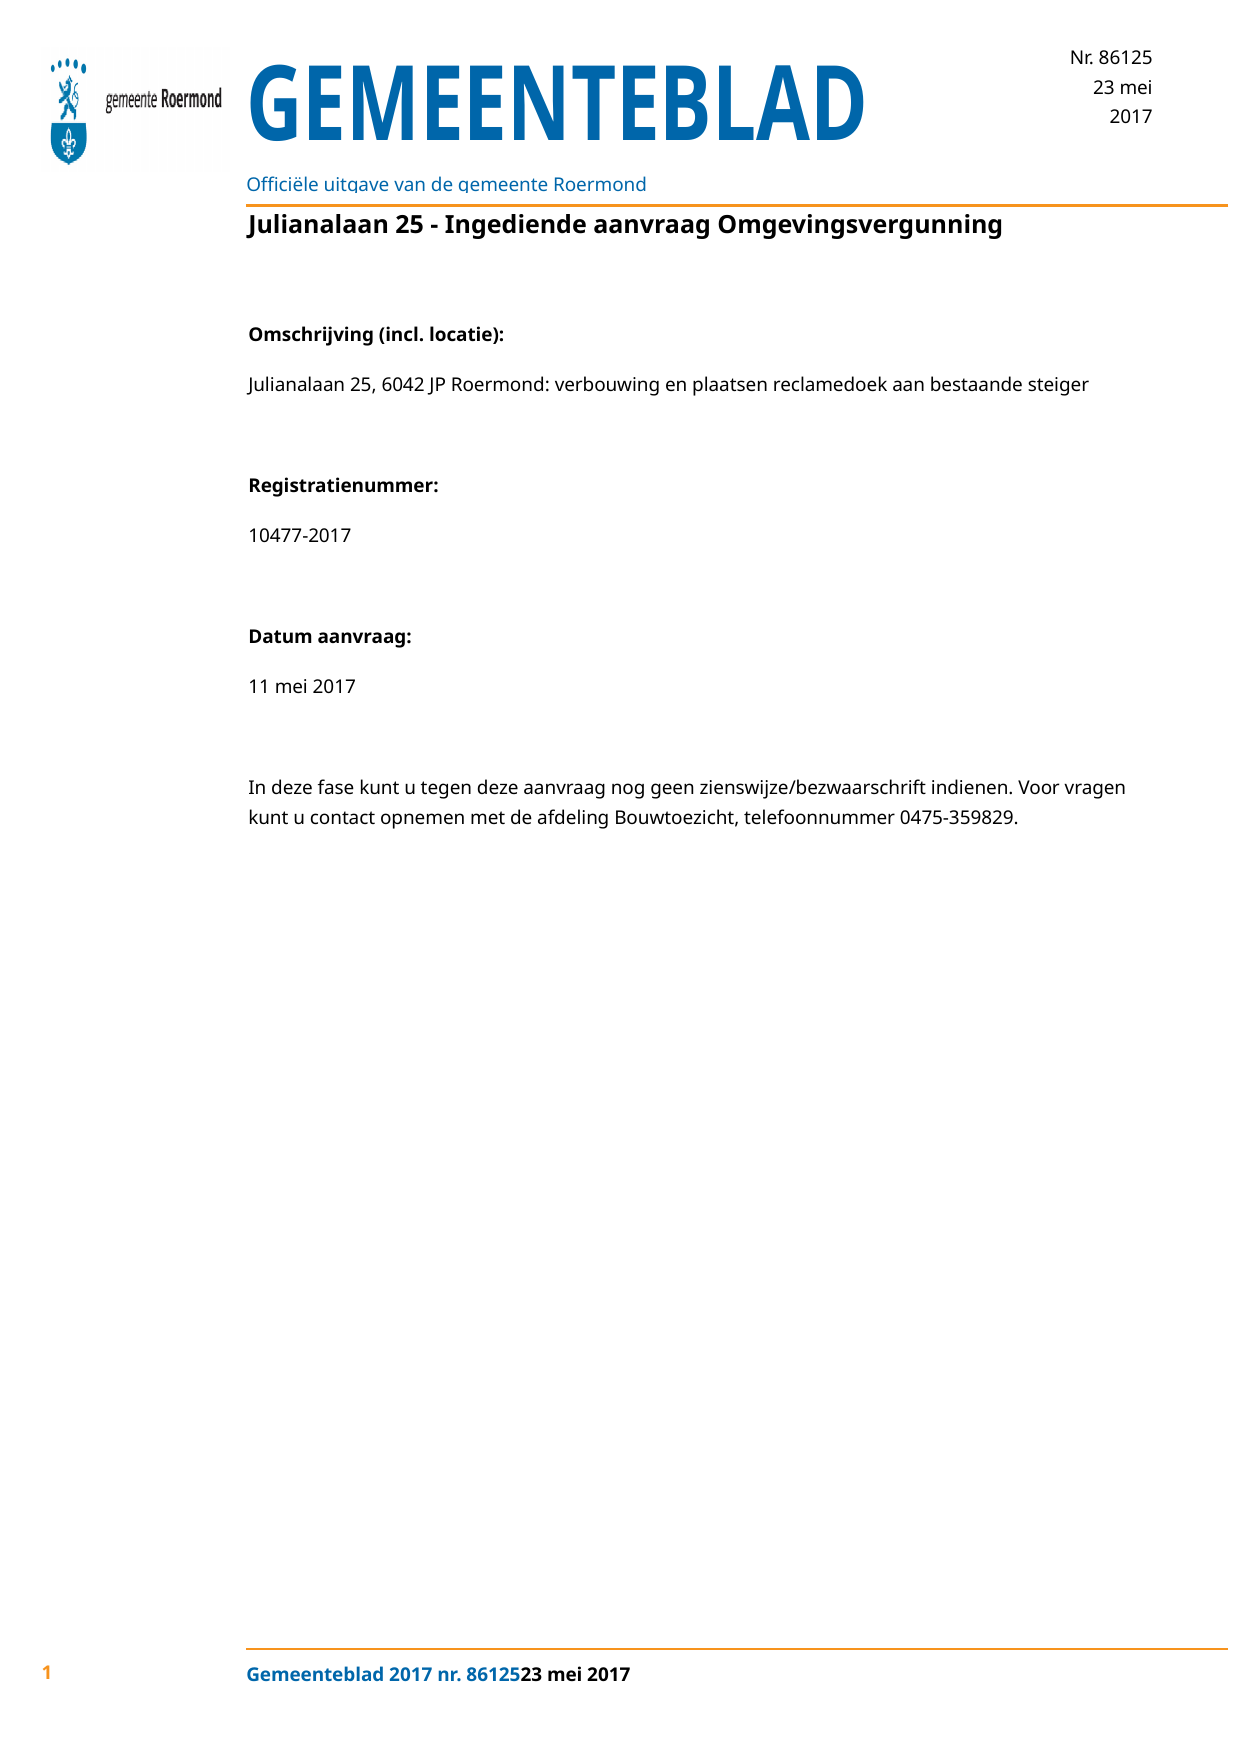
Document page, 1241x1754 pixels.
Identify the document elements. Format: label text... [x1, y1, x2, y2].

text 11 mei 2017 [248, 674, 1152, 699]
text Datum aanvraag: [248, 623, 1152, 649]
text Julianalaan 25, 6042 JP Roermond: verbouwing en plaatsen reclamedoek aan bestaande steiger [248, 371, 1152, 397]
text Registratienummer: [248, 472, 1152, 498]
text Julianalaan 25 - Ingediende aanvraag Omgevingsvergunning [248, 207, 1152, 241]
text Omschrijving (incl. locatie): [248, 321, 1152, 346]
text 10477-2017 [248, 522, 1152, 548]
picture [41, 47, 231, 172]
text In deze fase kunt u tegen deze aanvraag nog geen zienswijze/bezwaarschrift indienen. Voor vragen kunt u contact opnemen met de afdeling Bouwtoezicht, telefoonnummer 0475-359829. [248, 774, 1152, 830]
